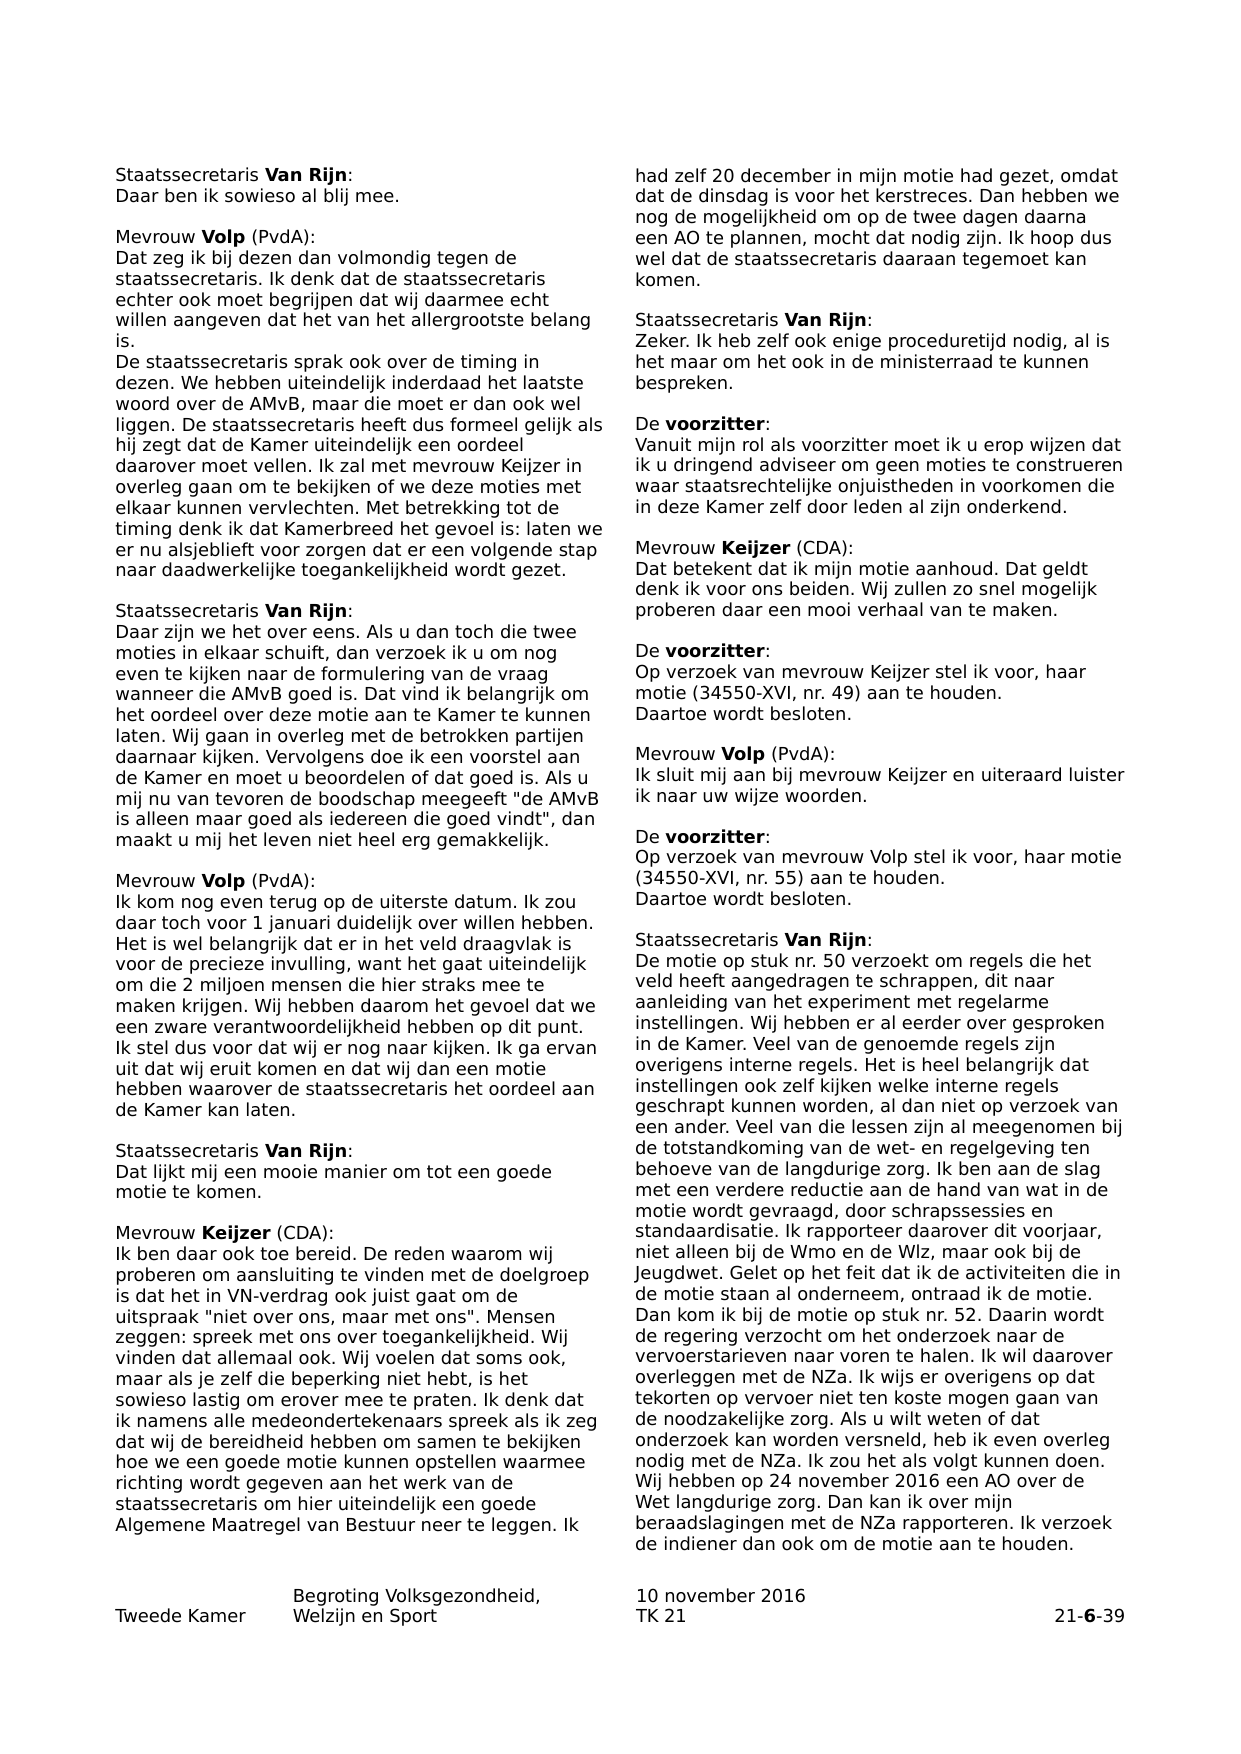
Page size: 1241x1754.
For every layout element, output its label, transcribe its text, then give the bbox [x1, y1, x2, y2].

text Ik ben daar ook toe bereid. De reden waarom wij proberen om aansluiting te vinden met de doelgroep is dat het in VN-verdrag ook juist gaat om de uitspraak "niet over ons, maar met ons". Mensen zeggen: spreek met ons over toegankelijkheid. Wij vinden dat allemaal ook. Wij voelen dat soms ook, maar als je zelf die beperking niet hebt, is het sowieso lastig om erover mee te praten. Ik denk dat ik namens alle medeondertekenaars spreek als ik zeg dat wij de bereidheid hebben om samen te bekijken hoe we een goede motie kunnen opstellen waarmee richting wordt gegeven aan het werk van de staatssecretaris om hier uiteindelijk een goede Algemene Maatregel van Bestuur neer te leggen. Ik [115, 1244, 605, 1536]
text Op verzoek van mevrouw Volp stel ik voor, haar motie (34550-XVI, nr. 55) aan te houden. [635, 847, 1125, 889]
text Daartoe wordt besloten. [635, 889, 1125, 910]
text Dat zeg ik bij dezen dan volmondig tegen de staatssecretaris. Ik denk dat de staatssecretaris echter ook moet begrijpen dat wij daarmee echt willen aangeven dat het van het allergrootste belang is. [115, 248, 605, 352]
text Mevrouw Keijzer (CDA): [115, 1223, 605, 1244]
text De voorzitter: [635, 641, 1125, 662]
text Staatssecretaris Van Rijn: [635, 310, 1125, 331]
text De voorzitter: [635, 826, 1125, 847]
text Staatssecretaris Van Rijn: [115, 1141, 605, 1161]
text Dat lijkt mij een mooie manier om tot een goede motie te komen. [115, 1161, 605, 1203]
text Op verzoek van mevrouw Keijzer stel ik voor, haar motie (34550-XVI, nr. 49) aan te houden. [635, 662, 1125, 703]
text Daartoe wordt besloten. [635, 703, 1125, 724]
text Mevrouw Volp (PvdA): [635, 744, 1125, 765]
text Staatssecretaris Van Rijn: [115, 601, 605, 622]
text Vanuit mijn rol als voorzitter moet ik u erop wijzen dat ik u dringend adviseer om geen moties te construeren waar staatsrechtelijke onjuistheden in voorkomen die in deze Kamer zelf door leden al zijn onderkend. [635, 434, 1125, 518]
text Ik sluit mij aan bij mevrouw Keijzer en uiteraard luister ik naar uw wijze woorden. [635, 765, 1125, 806]
text Staatssecretaris Van Rijn: [115, 165, 605, 186]
text Staatssecretaris Van Rijn: [635, 930, 1125, 950]
text Ik kom nog even terug op de uiterste datum. Ik zou daar toch voor 1 januari duidelijk over willen hebben. Het is wel belangrijk dat er in het veld draagvlak is voor de precieze invulling, want het gaat uiteindelijk om die 2 miljoen mensen die hier straks mee te maken krijgen. Wij hebben daarom het gevoel dat we een zware verantwoordelijkheid hebben op dit punt. Ik stel dus voor dat wij er nog naar kijken. Ik ga ervan uit dat wij eruit komen en dat wij dan een motie hebben waarover de staatssecretaris het oordeel aan de Kamer kan laten. [115, 892, 605, 1121]
text Dat betekent dat ik mijn motie aanhoud. Dat geldt denk ik voor ons beiden. Wij zullen zo snel mogelijk proberen daar een mooi verhaal van te maken. [635, 558, 1125, 621]
text Mevrouw Volp (PvdA): [115, 227, 605, 248]
text De voorzitter: [635, 413, 1125, 434]
text Zeker. Ik heb zelf ook enige proceduretijd nodig, al is het maar om het ook in de ministerraad te kunnen bespreken. [635, 331, 1125, 393]
text had zelf 20 december in mijn motie had gezet, omdat dat de dinsdag is voor het kerstreces. Dan hebben we nog de mogelijkheid om op de twee dagen daarna een AO te plannen, mocht dat nodig zijn. Ik hoop dus wel dat de staatssecretaris daaraan tegemoet kan komen. [635, 165, 1125, 290]
text De staatssecretaris sprak ook over de timing in dezen. We hebben uiteindelijk inderdaad het laatste woord over de AMvB, maar die moet er dan ook wel liggen. De staatssecretaris heeft dus formeel gelijk als hij zegt dat de Kamer uiteindelijk een oordeel daarover moet vellen. Ik zal met mevrouw Keijzer in overleg gaan om te bekijken of we deze moties met elkaar kunnen vervlechten. Met betrekking tot de timing denk ik dat Kamerbreed het gevoel is: laten we er nu alsjeblieft voor zorgen dat er een volgende stap naar daadwerkelijke toegankelijkheid wordt gezet. [115, 352, 605, 581]
text Mevrouw Keijzer (CDA): [635, 538, 1125, 558]
text Daar zijn we het over eens. Als u dan toch die twee moties in elkaar schuift, dan verzoek ik u om nog even te kijken naar de formulering van de vraag wanneer die AMvB goed is. Dat vind ik belangrijk om het oordeel over deze motie aan te Kamer te kunnen laten. Wij gaan in overleg met de betrokken partijen daarnaar kijken. Vervolgens doe ik een voorstel aan de Kamer en moet u beoordelen of dat goed is. Als u mij nu van tevoren de boodschap meegeeft "de AMvB is alleen maar goed als iedereen die goed vindt", dan maakt u mij het leven niet heel erg gemakkelijk. [115, 622, 605, 851]
text De motie op stuk nr. 50 verzoekt om regels die het veld heeft aangedragen te schrappen, dit naar aanleiding van het experiment met regelarme instellingen. Wij hebben er al eerder over gesproken in de Kamer. Veel van de genoemde regels zijn overigens interne regels. Het is heel belangrijk dat instellingen ook zelf kijken welke interne regels geschrapt kunnen worden, al dan niet op verzoek van een ander. Veel van die lessen zijn al meegenomen bij de totstandkoming van de wet- en regelgeving ten behoeve van de langdurige zorg. Ik ben aan de slag met een verdere reductie aan de hand van wat in de motie wordt gevraagd, door schrapssessies en standaardisatie. Ik rapporteer daarover dit voorjaar, niet alleen bij de Wmo en de Wlz, maar ook bij de Jeugdwet. Gelet op het feit dat ik de activiteiten die in de motie staan al onderneem, ontraad ik de motie. [635, 950, 1125, 1304]
text Daar ben ik sowieso al blij mee. [115, 186, 605, 207]
text Mevrouw Volp (PvdA): [115, 871, 605, 892]
text Dan kom ik bij de motie op stuk nr. 52. Daarin wordt de regering verzocht om het onderzoek naar de vervoerstarieven naar voren te halen. Ik wil daarover overleggen met de NZa. Ik wijs er overigens op dat tekorten op vervoer niet ten koste mogen gaan van de noodzakelijke zorg. Als u wilt weten of dat onderzoek kan worden versneld, heb ik even overleg nodig met de NZa. Ik zou het als volgt kunnen doen. Wij hebben op 24 november 2016 een AO over de Wet langdurige zorg. Dan kan ik over mijn beraadslagingen met de NZa rapporteren. Ik verzoek de indiener dan ook om de motie aan te houden. [635, 1304, 1125, 1554]
